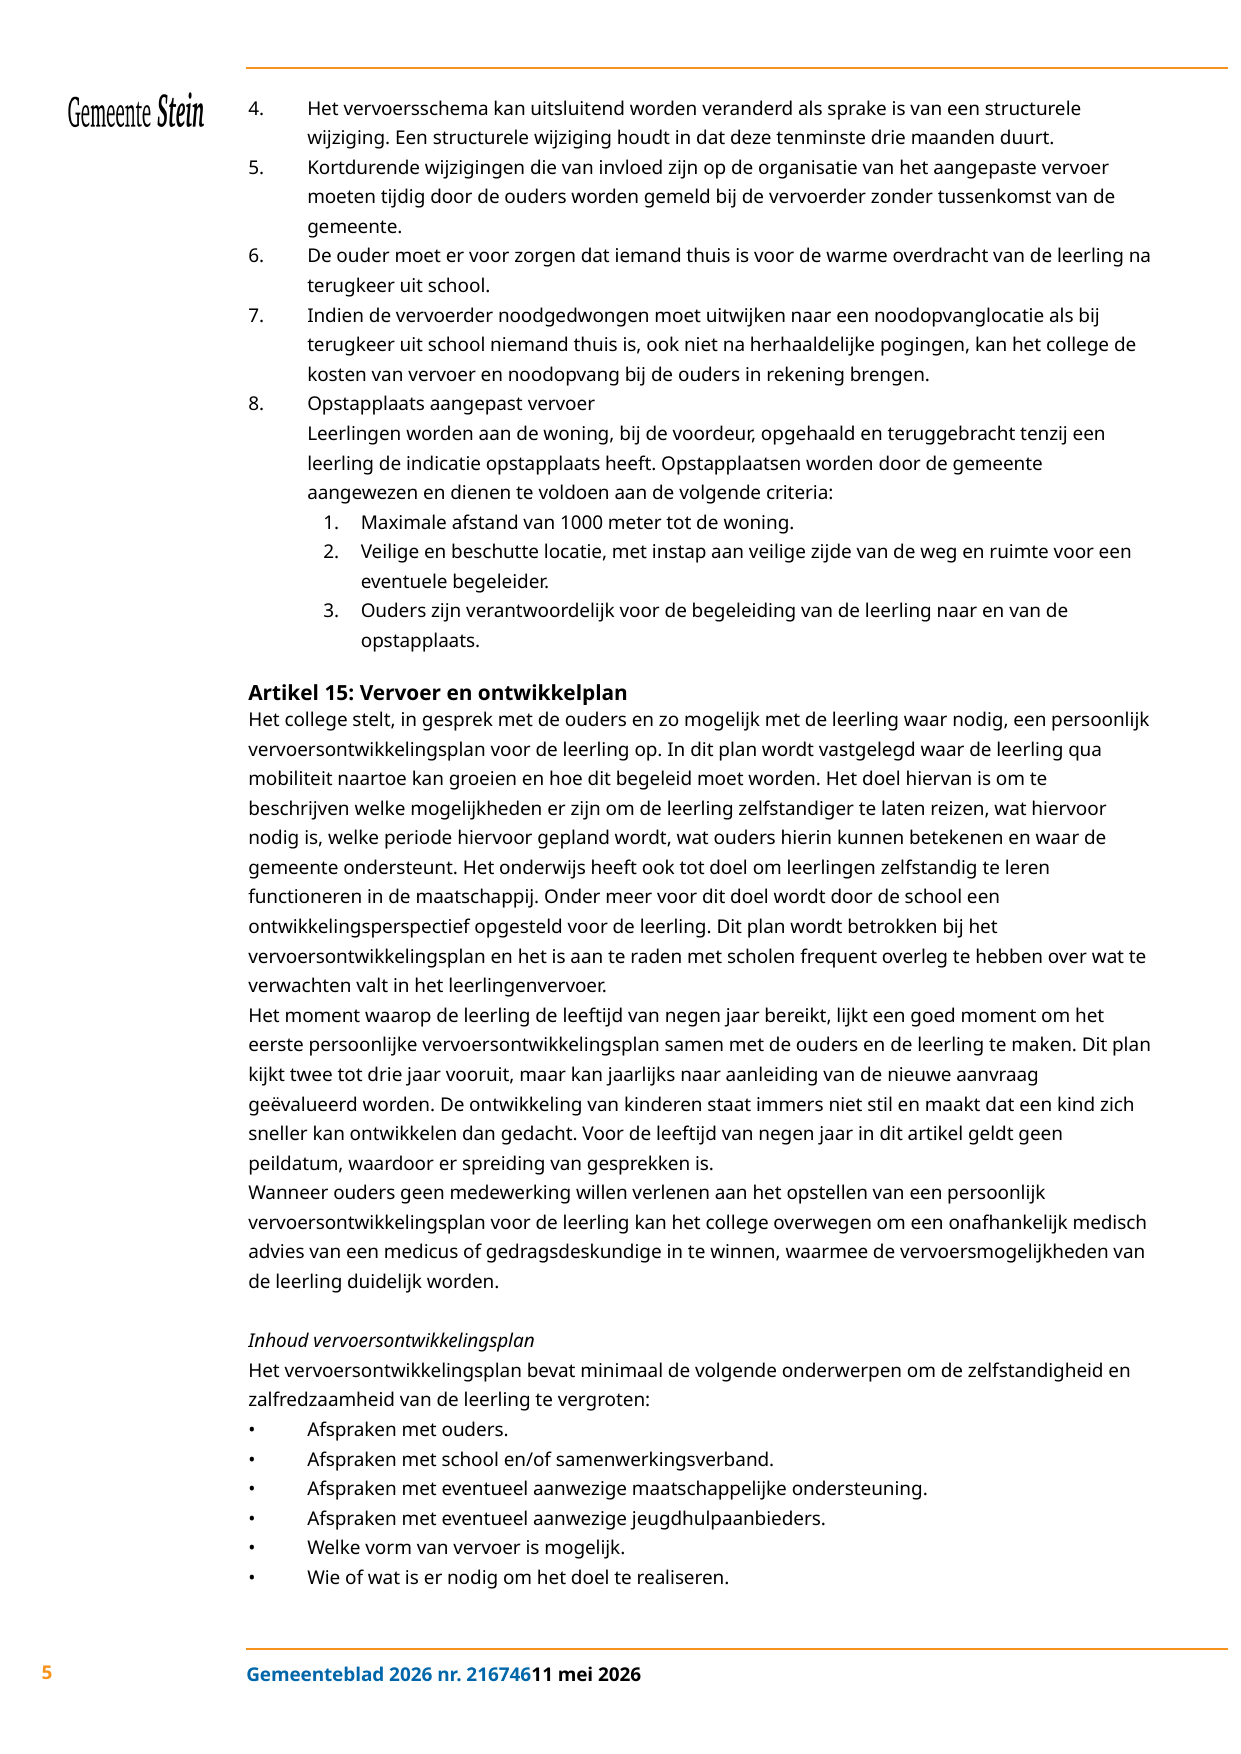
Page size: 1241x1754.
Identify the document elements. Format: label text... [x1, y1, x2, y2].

picture [41, 47, 231, 172]
list Leerlingen worden aan de woning, bij de voordeur, opgehaald en teruggebracht tenzij een leerling de indicatie opstapplaats heeft. Opstapplaatsen worden door de gemeente aangewezen en dienen te voldoen aan de volgende criteria: [248, 420, 1152, 505]
list Afspraken met school en/of samenwerkingsverband. [248, 1446, 1152, 1471]
list Veilige en beschutte locatie, met instap aan veilige zijde van de weg en ruimte voor een eventuele begeleider. [323, 538, 1152, 594]
list Ouders zijn verantwoordelijk voor de begeleiding van de leerling naar en van de opstapplaats. [323, 598, 1152, 653]
list Afspraken met eventueel aanwezige maatschappelijke ondersteuning. [248, 1475, 1152, 1501]
list Indien de vervoerder noodgedwongen moet uitwijken naar een noodopvanglocatie als bij terugkeer uit school niemand thuis is, ook niet na herhaaldelijke pogingen, kan het college de kosten van vervoer en noodopvang bij de ouders in rekening brengen. [248, 302, 1152, 387]
text Het college stelt, in gesprek met de ouders en zo mogelijk met de leerling waar nodig, een persoonlijk vervoersontwikkelingsplan voor de leerling op. In dit plan wordt vastgelegd waar de leerling qua mobiliteit naartoe kan groeien en hoe dit begeleid moet worden. Het doel hiervan is om te beschrijven welke mogelijkheden er zijn om de leerling zelfstandiger te laten reizen, wat hiervoor nodig is, welke periode hiervoor gepland wordt, wat ouders hierin kunnen betekenen en waar de gemeente ondersteunt. Het onderwijs heeft ook tot doel om leerlingen zelfstandig te leren functioneren in de maatschappij. Onder meer voor dit doel wordt door de school een ontwikkelingsperspectief opgesteld voor de leerling. Dit plan wordt betrokken bij het vervoersontwikkelingsplan en het is aan te raden met scholen frequent overleg te hebben over wat te verwachten valt in het leerlingenvervoer. [248, 706, 1152, 998]
list Afspraken met eventueel aanwezige jeugdhulpaanbieders. [248, 1505, 1152, 1531]
list Welke vorm van vervoer is mogelijk. [248, 1534, 1152, 1560]
list Het vervoersschema kan uitsluitend worden veranderd als sprake is van een structurele wijziging. Een structurele wijziging houdt in dat deze tenminste drie maanden duurt. [248, 95, 1152, 150]
text Wanneer ouders geen medewerking willen verlenen aan het opstellen van een persoonlijk vervoersontwikkelingsplan voor de leerling kan het college overwegen om een onafhankelijk medisch advies van een medicus of gedragsdeskundige in te winnen, waarmee de vervoersmogelijkheden van de leerling duidelijk worden. [248, 1179, 1152, 1294]
text Inhoud vervoersontwikkelingsplan [248, 1327, 1152, 1353]
list Afspraken met ouders. [248, 1416, 1152, 1442]
list Opstapplaats aangepast vervoer [248, 391, 1152, 416]
list De ouder moet er voor zorgen dat iemand thuis is voor de warme overdracht van de leerling na terugkeer uit school. [248, 243, 1152, 298]
list Maximale afstand van 1000 meter tot de woning. [323, 509, 1152, 535]
text Artikel 15: Vervoer en ontwikkelplan [248, 678, 1152, 706]
list Wie of wat is er nodig om het doel te realiseren. [248, 1564, 1152, 1590]
text Het vervoersontwikkelingsplan bevat minimaal de volgende onderwerpen om de zelfstandigheid en zalfredzaamheid van de leerling te vergroten: [248, 1357, 1152, 1412]
list Kortdurende wijzigingen die van invloed zijn op de organisatie van het aangepaste vervoer moeten tijdig door de ouders worden gemeld bij de vervoerder zonder tussenkomst van de gemeente. [248, 154, 1152, 239]
text Het moment waarop de leerling de leeftijd van negen jaar bereikt, lijkt een goed moment om het eerste persoonlijke vervoersontwikkelingsplan samen met de ouders en de leerling te maken. Dit plan kijkt twee tot drie jaar vooruit, maar kan jaarlijks naar aanleiding van de nieuwe aanvraag geëvalueerd worden. De ontwikkeling van kinderen staat immers niet stil en maakt dat een kind zich sneller kan ontwikkelen dan gedacht. Voor de leeftijd van negen jaar in dit artikel geldt geen peildatum, waardoor er spreiding van gesprekken is. [248, 1002, 1152, 1176]
